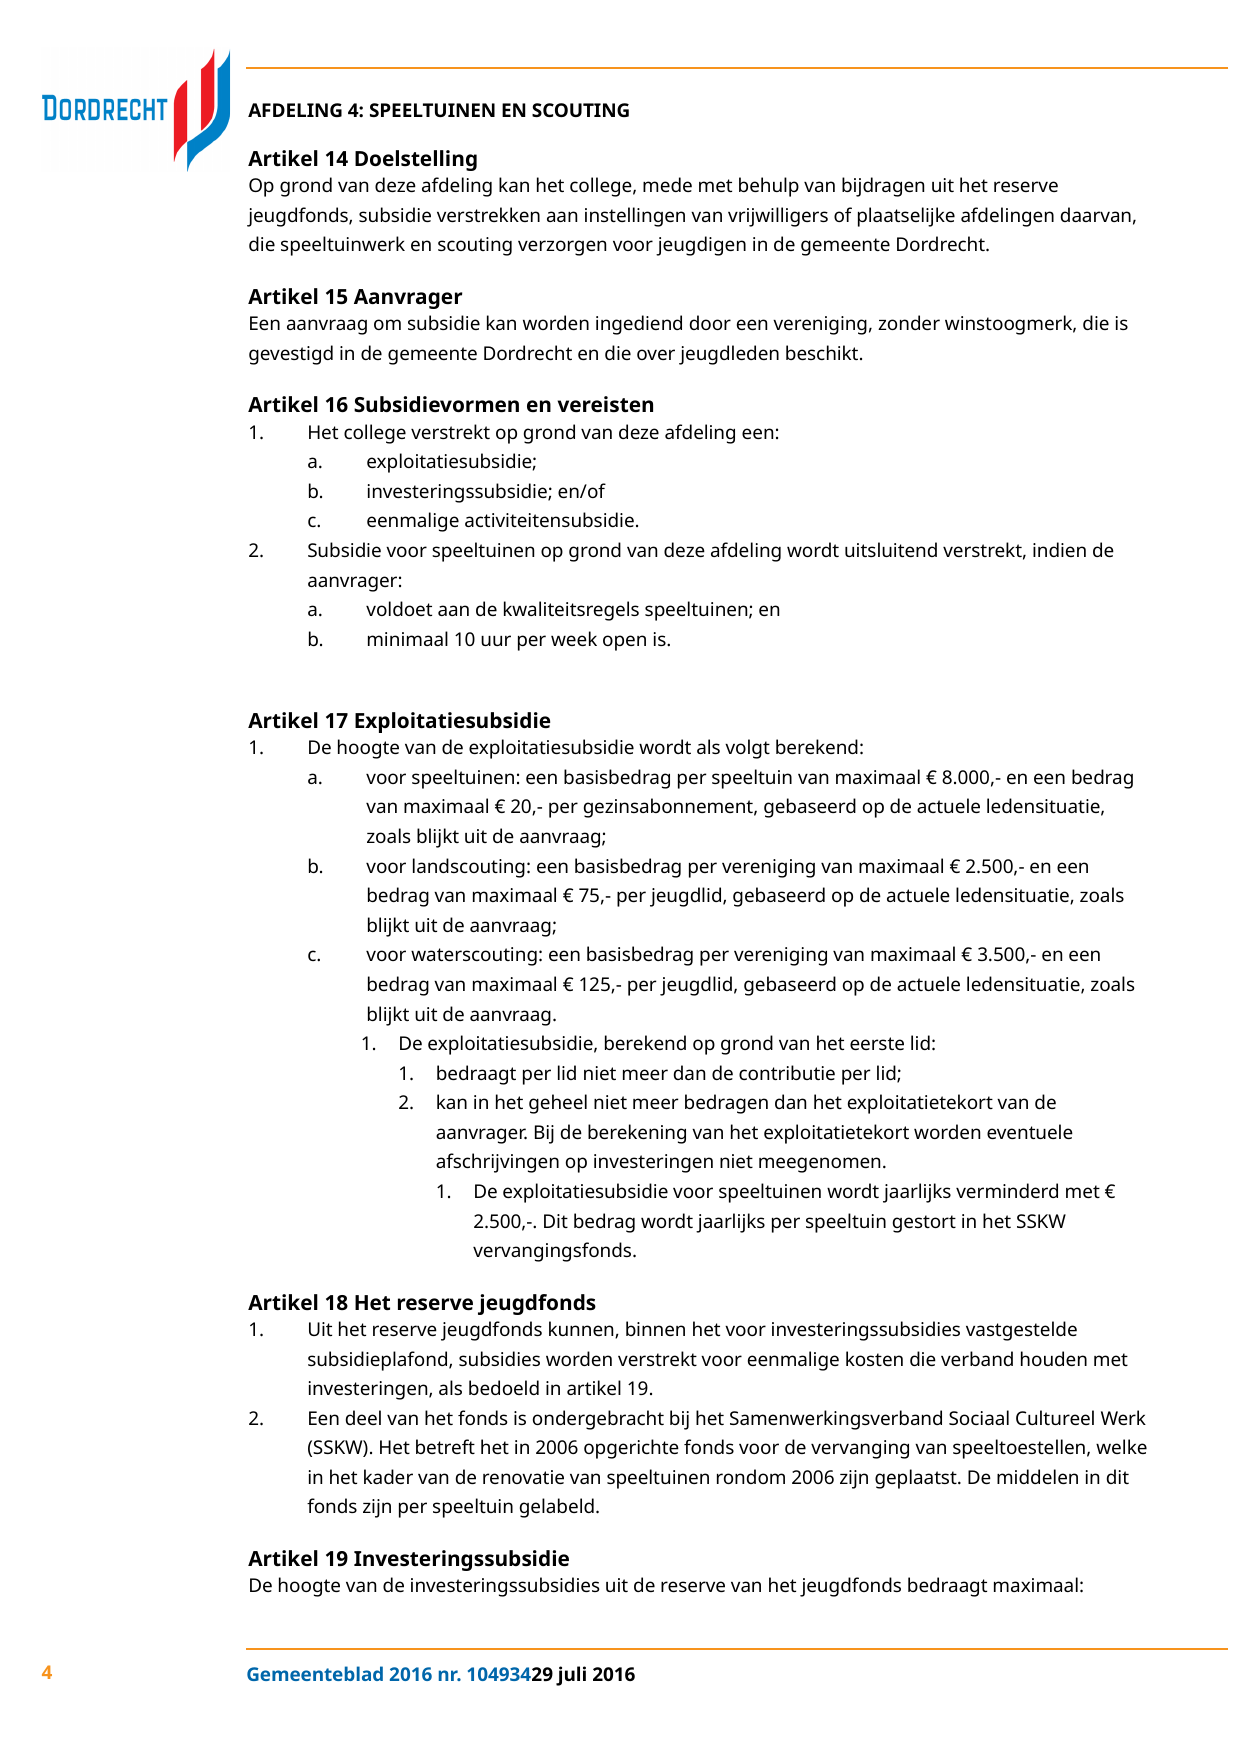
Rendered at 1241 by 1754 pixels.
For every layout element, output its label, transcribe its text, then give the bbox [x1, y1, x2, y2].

list Een deel van het fonds is ondergebracht bij het Samenwerkingsverband Sociaal Cultureel Werk (SSKW). Het betreft het in 2006 opgerichte fonds voor de vervanging van speeltoestellen, welke in het kader van de renovatie van speeltuinen rondom 2006 zijn geplaatst. De middelen in dit fonds zijn per speeltuin gelabeld. [248, 1405, 1152, 1519]
text Artikel 14 Doelstelling [248, 144, 1152, 172]
list De exploitatiesubsidie voor speeltuinen wordt jaarlijks verminderd met € 2.500,-. Dit bedrag wordt jaarlijks per speeltuin gestort in het SSKW vervangingsfonds. [436, 1178, 1152, 1263]
text Artikel 15 Aanvrager [248, 282, 1152, 311]
list exploitatiesubsidie; [307, 448, 1152, 474]
list investeringssubsidie; en/of [307, 478, 1152, 504]
list bedraagt per lid niet meer dan de contributie per lid; [398, 1060, 1152, 1086]
list eenmalige activiteitensubsidie. [307, 508, 1152, 533]
text Een aanvraag om subsidie kan worden ingediend door een vereniging, zonder winstoogmerk, die is gevestigd in de gemeente Dordrecht en die over jeugdleden beschikt. [248, 311, 1152, 366]
list De exploitatiesubsidie, berekend op grond van het eerste lid: [361, 1030, 1152, 1056]
list voldoet aan de kwaliteitsregels speeltuinen; en [307, 596, 1152, 622]
list Uit het reserve jeugdfonds kunnen, binnen het voor investeringssubsidies vastgestelde subsidieplafond, subsidies worden verstrekt voor eenmalige kosten die verband houden met investeringen, als bedoeld in artikel 19. [248, 1316, 1152, 1401]
list voor landscouting: een basisbedrag per vereniging van maximaal € 2.500,- en een bedrag van maximaal € 75,- per jeugdlid, gebaseerd op de actuele ledensituatie, zoals blijkt uit de aanvraag; [307, 853, 1152, 938]
list voor speeltuinen: een basisbedrag per speeltuin van maximaal € 8.000,- en een bedrag van maximaal € 20,- per gezinsabonnement, gebaseerd op de actuele ledensituatie, zoals blijkt uit de aanvraag; [307, 764, 1152, 849]
list voor waterscouting: een basisbedrag per vereniging van maximaal € 3.500,- en een bedrag van maximaal € 125,- per jeugdlid, gebaseerd op de actuele ledensituatie, zoals blijkt uit de aanvraag. [307, 942, 1152, 1026]
text Artikel 16 Subsidievormen en vereisten [248, 391, 1152, 419]
text Artikel 19 Investeringssubsidie [248, 1544, 1152, 1573]
list De hoogte van de exploitatiesubsidie wordt als volgt berekend: [248, 734, 1152, 760]
picture [41, 47, 231, 172]
list Het college verstrekt op grond van deze afdeling een: [248, 419, 1152, 445]
text Artikel 17 Exploitatiesubsidie [248, 706, 1152, 734]
list Subsidie voor speeltuinen op grond van deze afdeling wordt uitsluitend verstrekt, indien de aanvrager: [248, 537, 1152, 593]
list kan in het geheel niet meer bedragen dan het exploitatietekort van de aanvrager. Bij de berekening van het exploitatietekort worden eventuele afschrijvingen op investeringen niet meegenomen. [398, 1089, 1152, 1174]
text AFDELING 4: SPEELTUINEN EN SCOUTING [248, 95, 1152, 123]
text De hoogte van de investeringssubsidies uit de reserve van het jeugdfonds bedraagt maximaal: [248, 1573, 1152, 1598]
text Artikel 18 Het reserve jeugdfonds [248, 1288, 1152, 1316]
list minimaal 10 uur per week open is. [307, 626, 1152, 652]
text Op grond van deze afdeling kan het college, mede met behulp van bijdragen uit het reserve jeugdfonds, subsidie verstrekken aan instellingen van vrijwilligers of plaatselijke afdelingen daarvan, die speeltuinwerk en scouting verzorgen voor jeugdigen in de gemeente Dordrecht. [248, 172, 1152, 257]
